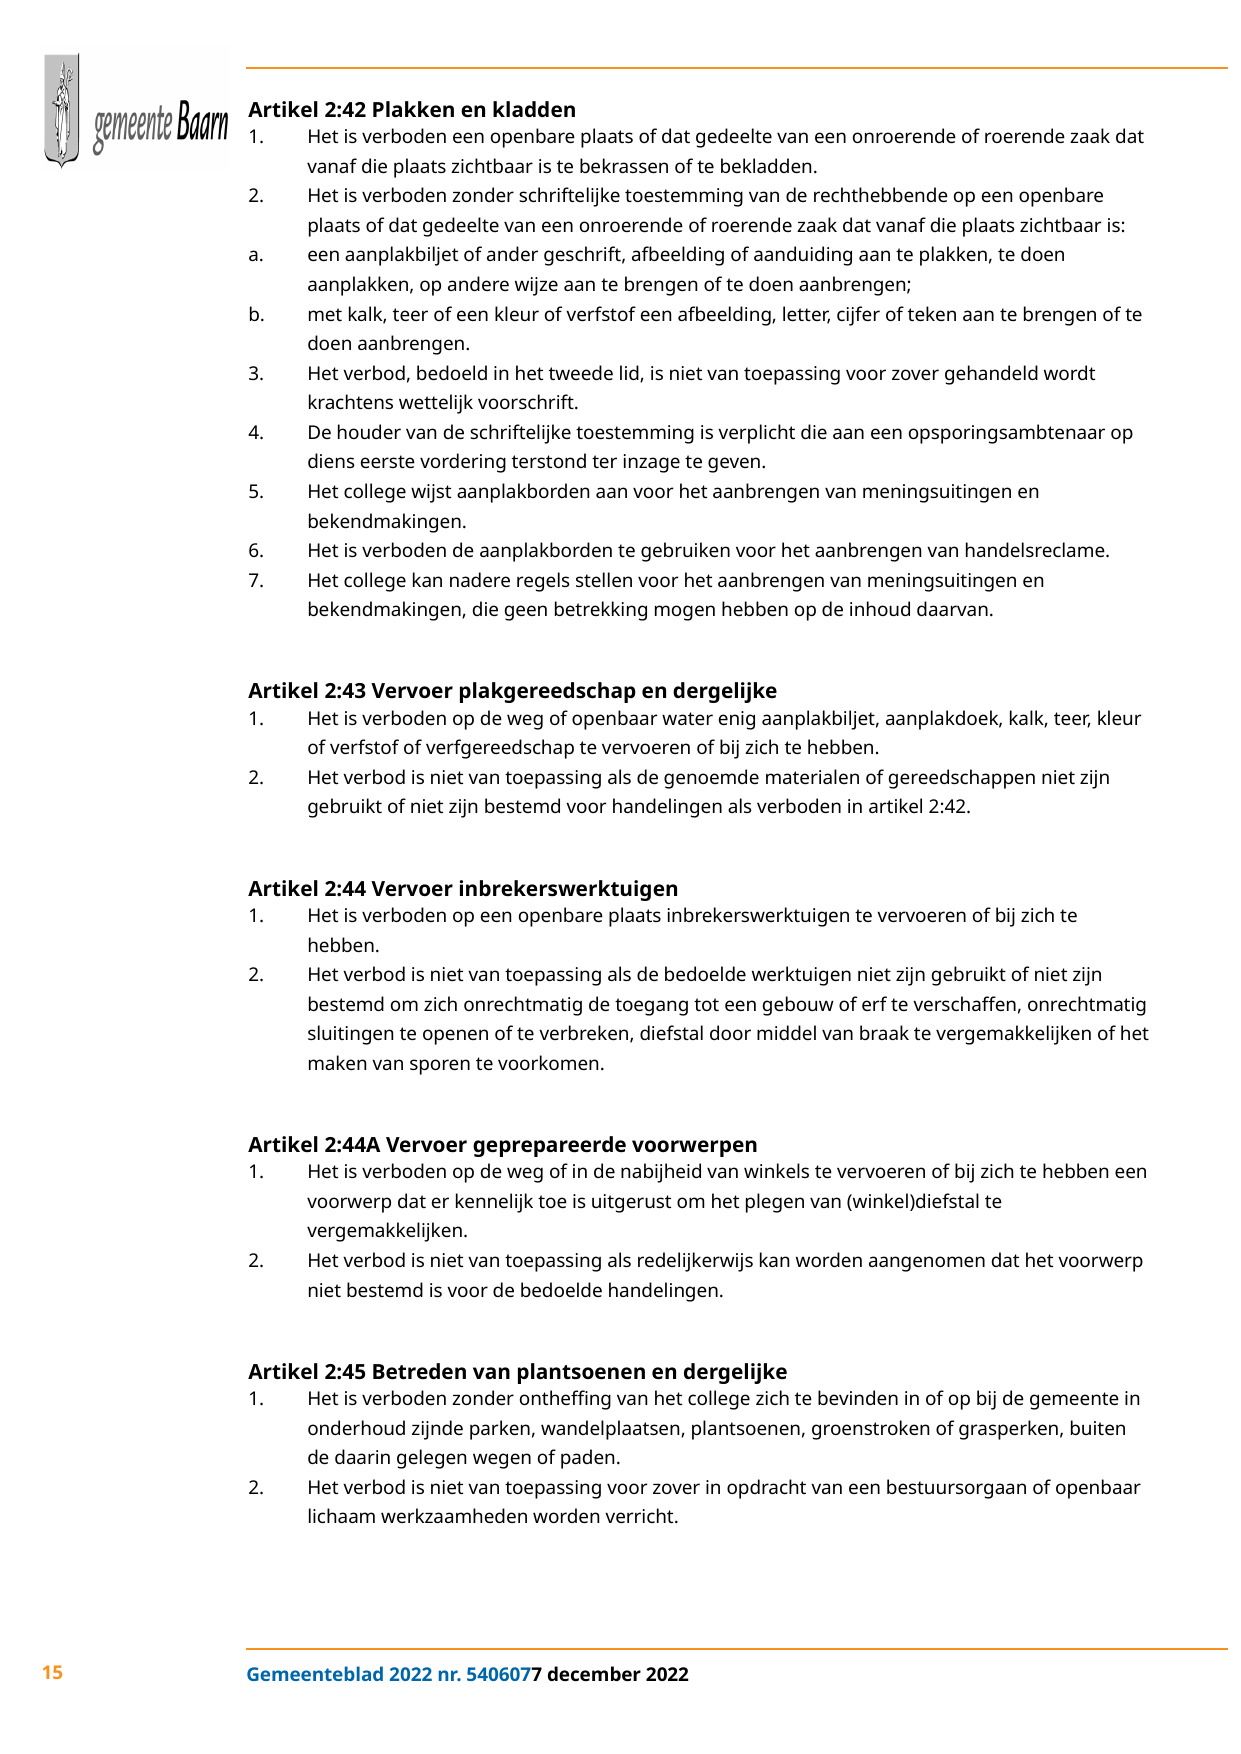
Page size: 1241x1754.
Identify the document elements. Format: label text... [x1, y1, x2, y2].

picture [41, 47, 231, 172]
list met kalk, teer of een kleur of verfstof een afbeelding, letter, cijfer of teken aan te brengen of te doen aanbrengen. [248, 301, 1152, 356]
list Het verbod is niet van toepassing voor zover in opdracht van een bestuursorgaan of openbaar lichaam werkzaamheden worden verricht. [248, 1474, 1152, 1529]
text Artikel 2:44 Vervoer inbrekerswerktuigen [248, 874, 1152, 902]
list Het is verboden zonder schriftelijke toestemming van de rechthebbende op een openbare plaats of dat gedeelte van een onroerende of roerende zaak dat vanaf die plaats zichtbaar is: [248, 182, 1152, 238]
text Artikel 2:45 Betreden van plantsoenen en dergelijke [248, 1357, 1152, 1385]
list Het verbod is niet van toepassing als de bedoelde werktuigen niet zijn gebruikt of niet zijn bestemd om zich onrechtmatig de toegang tot een gebouw of erf te verschaffen, onrechtmatig sluitingen te openen of te verbreken, diefstal door middel van braak te vergemakkelijken of het maken van sporen te voorkomen. [248, 961, 1152, 1076]
list een aanplakbiljet of ander geschrift, afbeelding of aanduiding aan te plakken, te doen aanplakken, op andere wijze aan te brengen of te doen aanbrengen; [248, 242, 1152, 297]
list Het verbod is niet van toepassing als redelijkerwijs kan worden aangenomen dat het voorwerp niet bestemd is voor de bedoelde handelingen. [248, 1247, 1152, 1303]
list De houder van de schriftelijke toestemming is verplicht die aan een opsporingsambtenaar op diens eerste vordering terstond ter inzage te geven. [248, 419, 1152, 474]
list Het verbod is niet van toepassing als de genoemde materialen of gereedschappen niet zijn gebruikt of niet zijn bestemd voor handelingen als verboden in artikel 2:42. [248, 764, 1152, 819]
list Het college wijst aanplakborden aan voor het aanbrengen van meningsuitingen en bekendmakingen. [248, 478, 1152, 533]
list Het is verboden zonder ontheffing van het college zich te bevinden in of op bij de gemeente in onderhoud zijnde parken, wandelplaatsen, plantsoenen, groenstroken of grasperken, buiten de daarin gelegen wegen of paden. [248, 1385, 1152, 1470]
text Artikel 2:44A Vervoer geprepareerde voorwerpen [248, 1130, 1152, 1158]
text Artikel 2:43 Vervoer plakgereedschap en dergelijke [248, 677, 1152, 705]
list Het is verboden een openbare plaats of dat gedeelte van een onroerende of roerende zaak dat vanaf die plaats zichtbaar is te bekrassen of te bekladden. [248, 123, 1152, 178]
text Artikel 2:42 Plakken en kladden [248, 95, 1152, 123]
list Het college kan nadere regels stellen voor het aanbrengen van meningsuitingen en bekendmakingen, die geen betrekking mogen hebben op de inhoud daarvan. [248, 567, 1152, 622]
list Het verbod, bedoeld in het tweede lid, is niet van toepassing voor zover gehandeld wordt krachtens wettelijk voorschrift. [248, 360, 1152, 415]
list Het is verboden op de weg of openbaar water enig aanplakbiljet, aanplakdoek, kalk, teer, kleur of verfstof of verfgereedschap te vervoeren of bij zich te hebben. [248, 705, 1152, 760]
list Het is verboden op een openbare plaats inbrekerswerktuigen te vervoeren of bij zich te hebben. [248, 902, 1152, 957]
list Het is verboden op de weg of in de nabijheid van winkels te vervoeren of bij zich te hebben een voorwerp dat er kennelijk toe is uitgerust om het plegen van (winkel)diefstal te vergemakkelijken. [248, 1158, 1152, 1243]
list Het is verboden de aanplakborden te gebruiken voor het aanbrengen van handelsreclame. [248, 537, 1152, 563]
